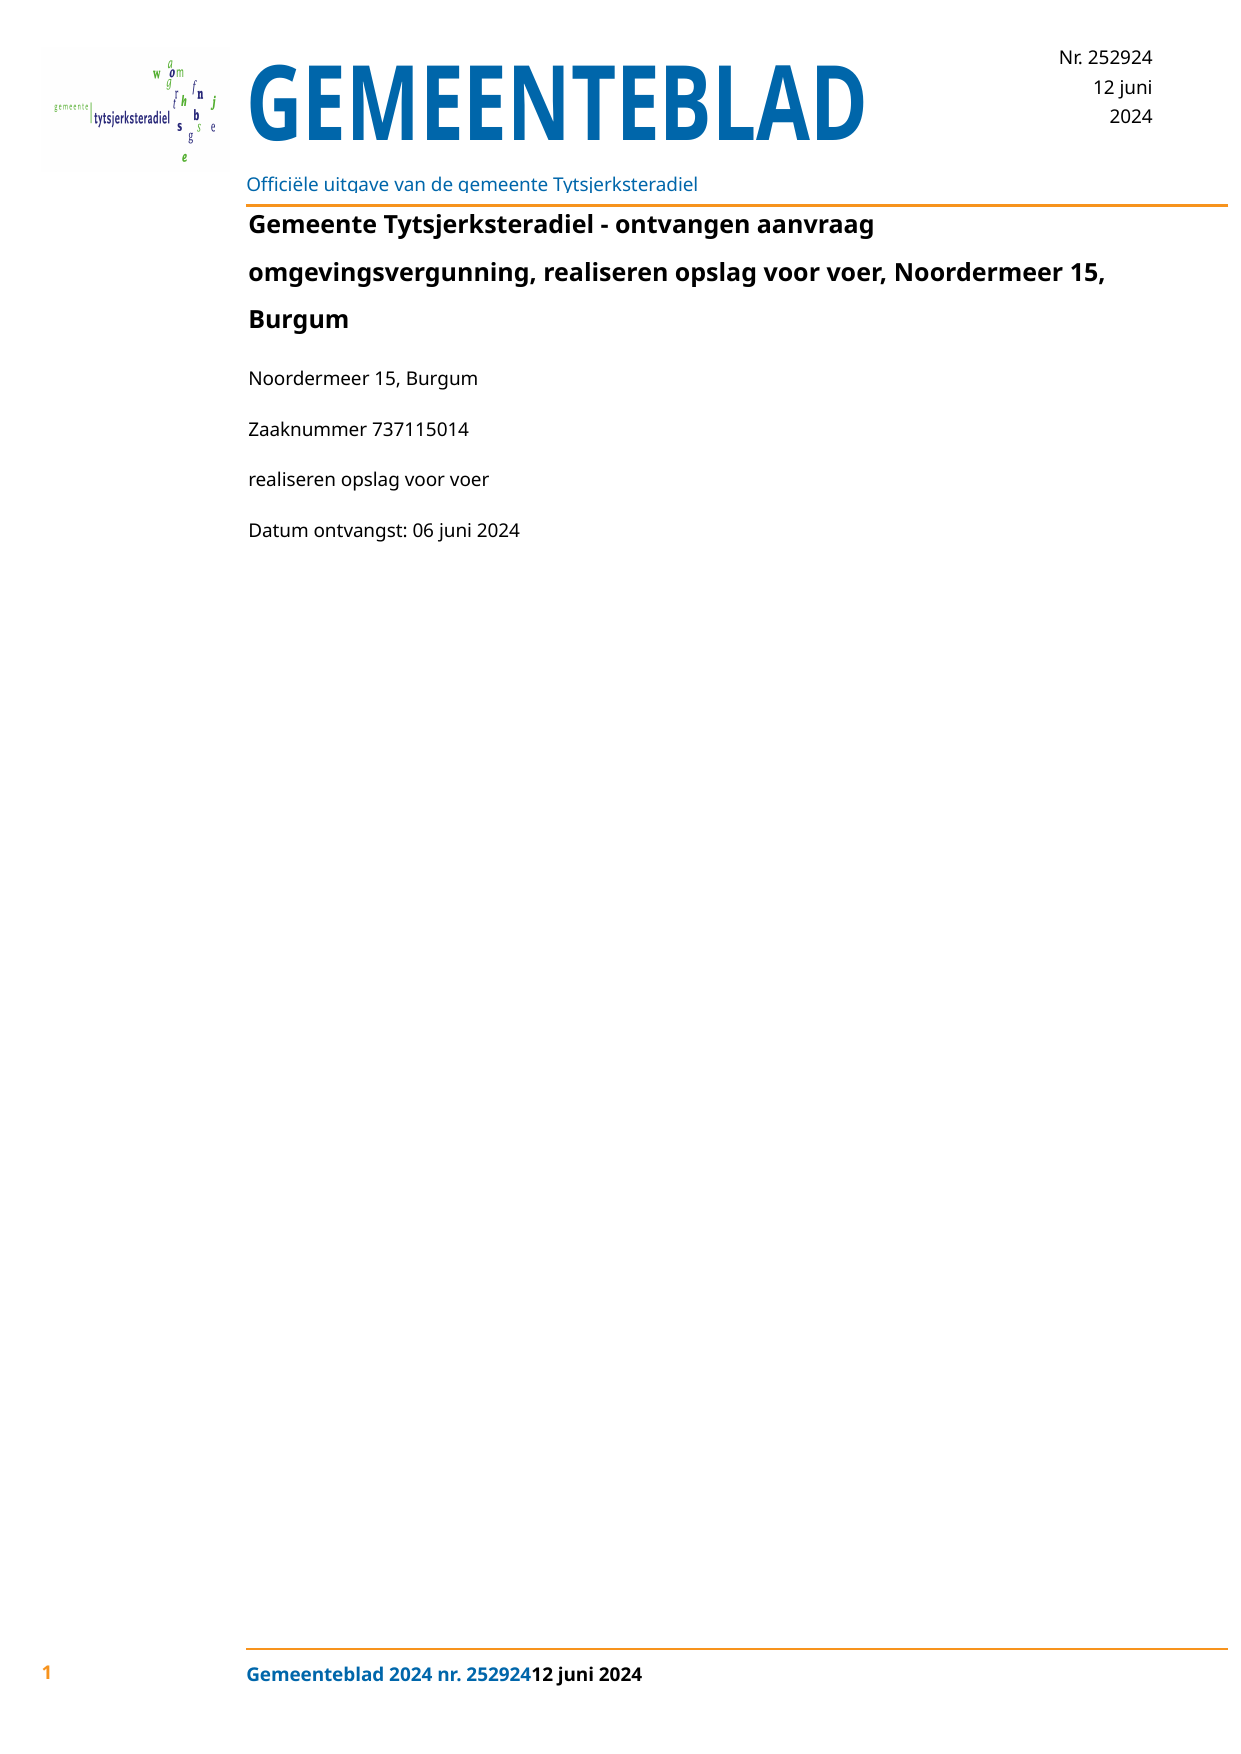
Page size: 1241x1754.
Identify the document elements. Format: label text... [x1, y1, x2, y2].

text realiseren opslag voor voer [248, 466, 1152, 492]
text Gemeente Tytsjerksteradiel - ontvangen aanvraag omgevingsvergunning, realiseren opslag voor voer, Noordermeer 15, Burgum [248, 207, 1152, 336]
text Noordermeer 15, Burgum [248, 366, 1152, 391]
text Zaaknummer 737115014 [248, 416, 1152, 442]
text Datum ontvangst: 06 juni 2024 [248, 517, 1152, 542]
picture [41, 47, 231, 172]
